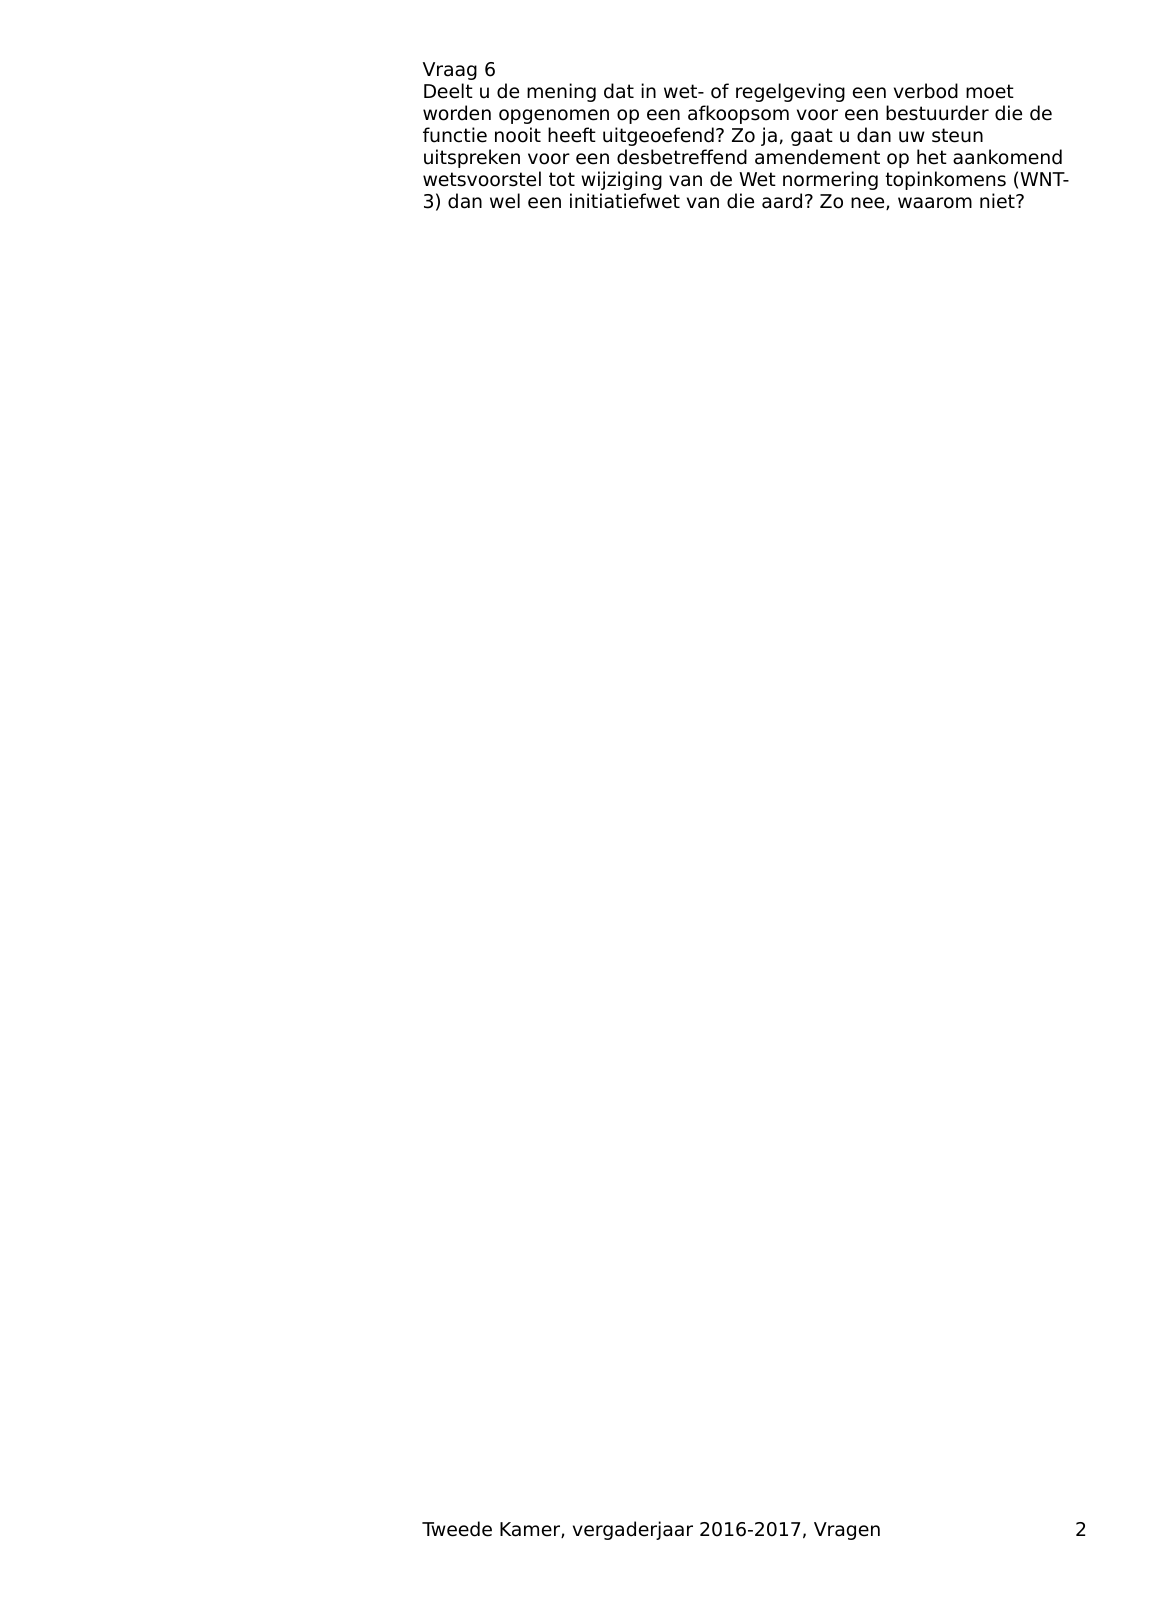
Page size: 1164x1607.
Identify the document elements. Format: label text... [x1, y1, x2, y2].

text Vraag 6 [422, 59, 1087, 81]
text Deelt u de mening dat in wet- of regelgeving een verbod moet worden opgenomen op een afkoopsom voor een bestuurder die de functie nooit heeft uitgeoefend? Zo ja, gaat u dan uw steun uitspreken voor een desbetreffend amendement op het aankomend wetsvoorstel tot wijziging van de Wet normering topinkomens (WNT-3) dan wel een initiatiefwet van die aard? Zo nee, waarom niet? [422, 81, 1087, 213]
